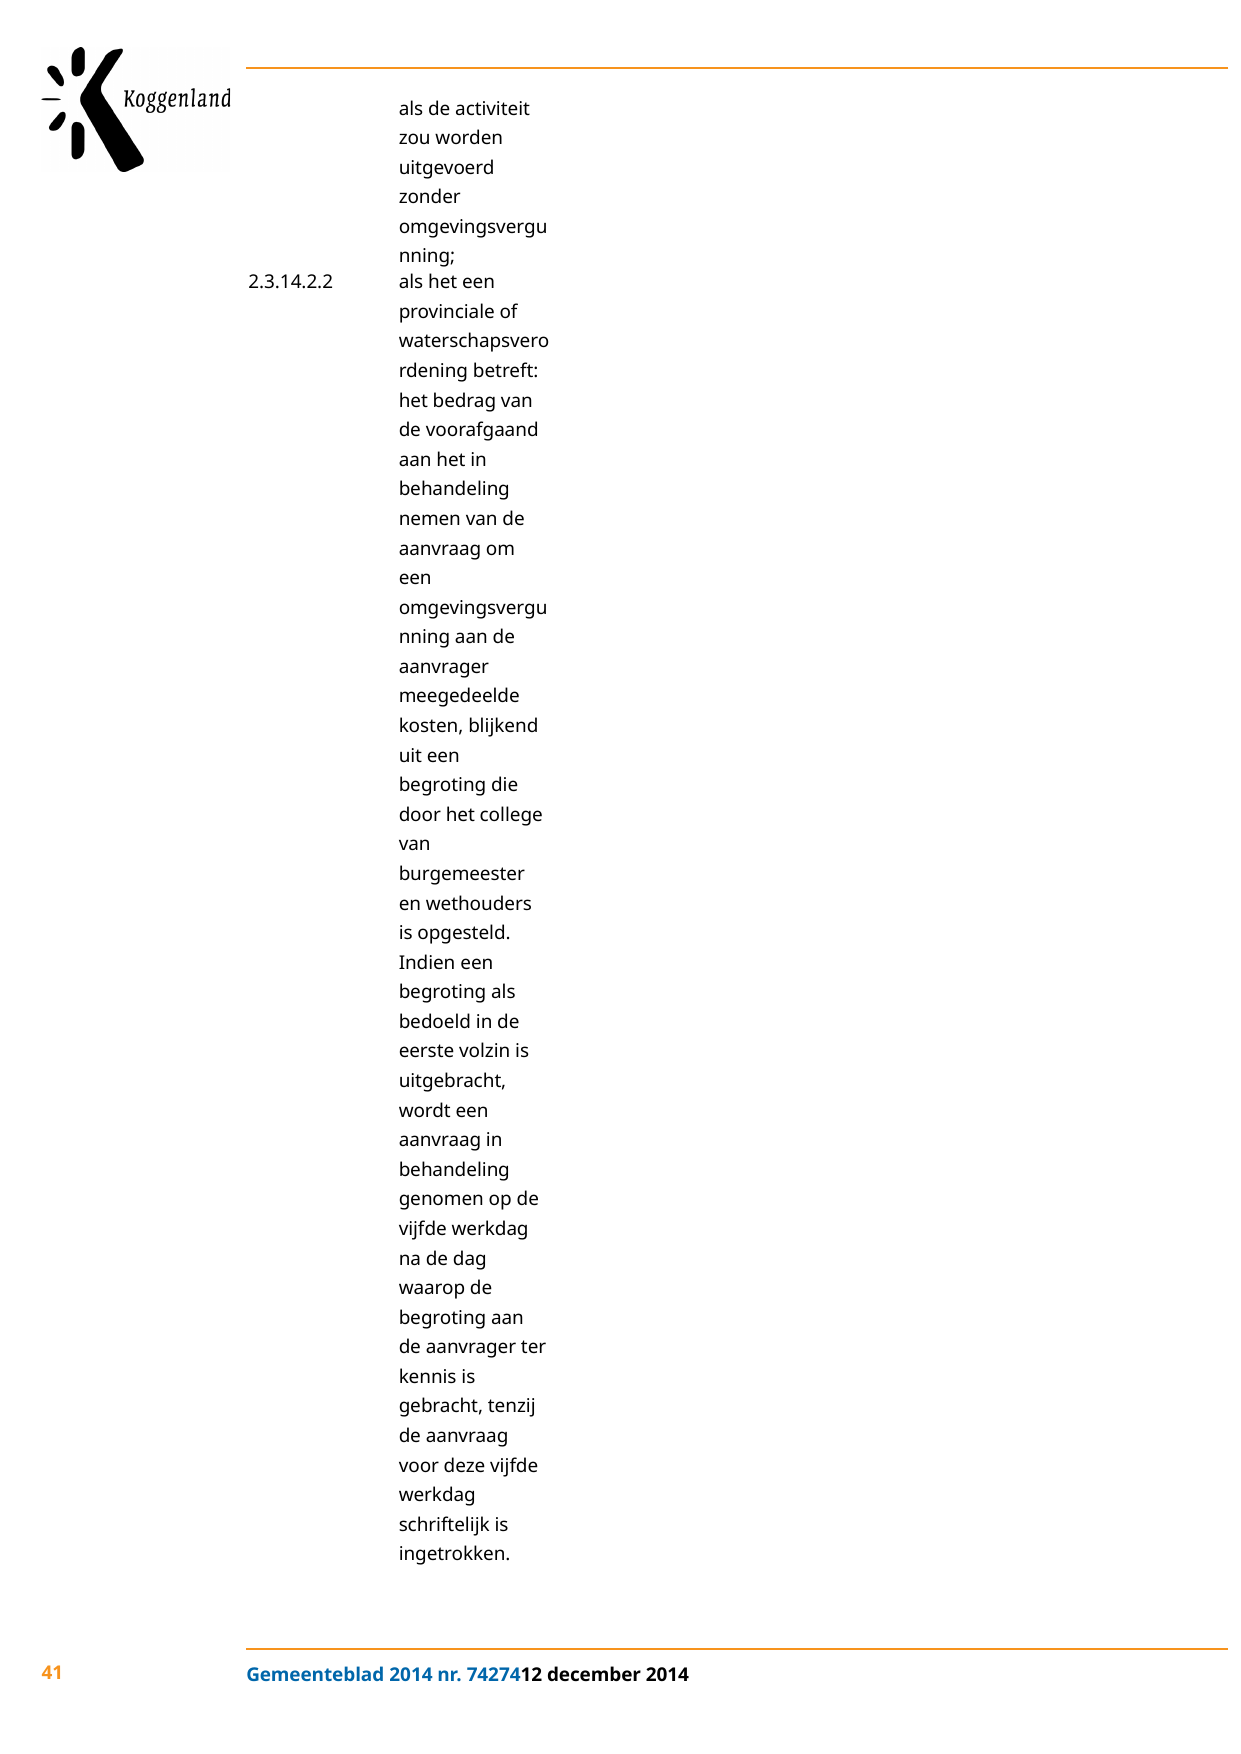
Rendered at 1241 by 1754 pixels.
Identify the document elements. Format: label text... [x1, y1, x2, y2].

table_cell [248, 1566, 398, 1592]
table_cell [700, 95, 850, 268]
picture [41, 47, 231, 172]
table_cell als het een provinciale of waterschapsverordening betreft: het bedrag van de voorafgaand aan het in behandeling nemen van de aanvraag om een omgevingsvergunning aan de aanvrager meegedeelde kosten, blijkend uit een begroting die door het college van burgemeester en wethouders is opgesteld. Indien een begroting als bedoeld in de eerste volzin is uitgebracht, wordt een aanvraag in behandeling genomen op de vijfde werkdag na de dag waarop de begroting aan de aanvrager ter kennis is gebracht, tenzij de aanvraag voor deze vijfde werkdag schriftelijk is ingetrokken. [399, 269, 549, 1566]
table_cell [850, 269, 1001, 1566]
table_cell [549, 1566, 700, 1592]
table_cell [248, 95, 398, 268]
table_cell [700, 1566, 850, 1592]
table_cell [700, 269, 850, 1566]
table_cell [850, 1566, 1001, 1592]
table_cell 2.3.14.2.2 [248, 269, 398, 1566]
table_cell [399, 1566, 549, 1592]
table_cell [549, 95, 700, 268]
table_cell [549, 269, 700, 1566]
table_cell als de activiteit zou worden uitgevoerd zonder omgevingsvergunning; [399, 95, 549, 268]
table_cell [850, 95, 1001, 268]
